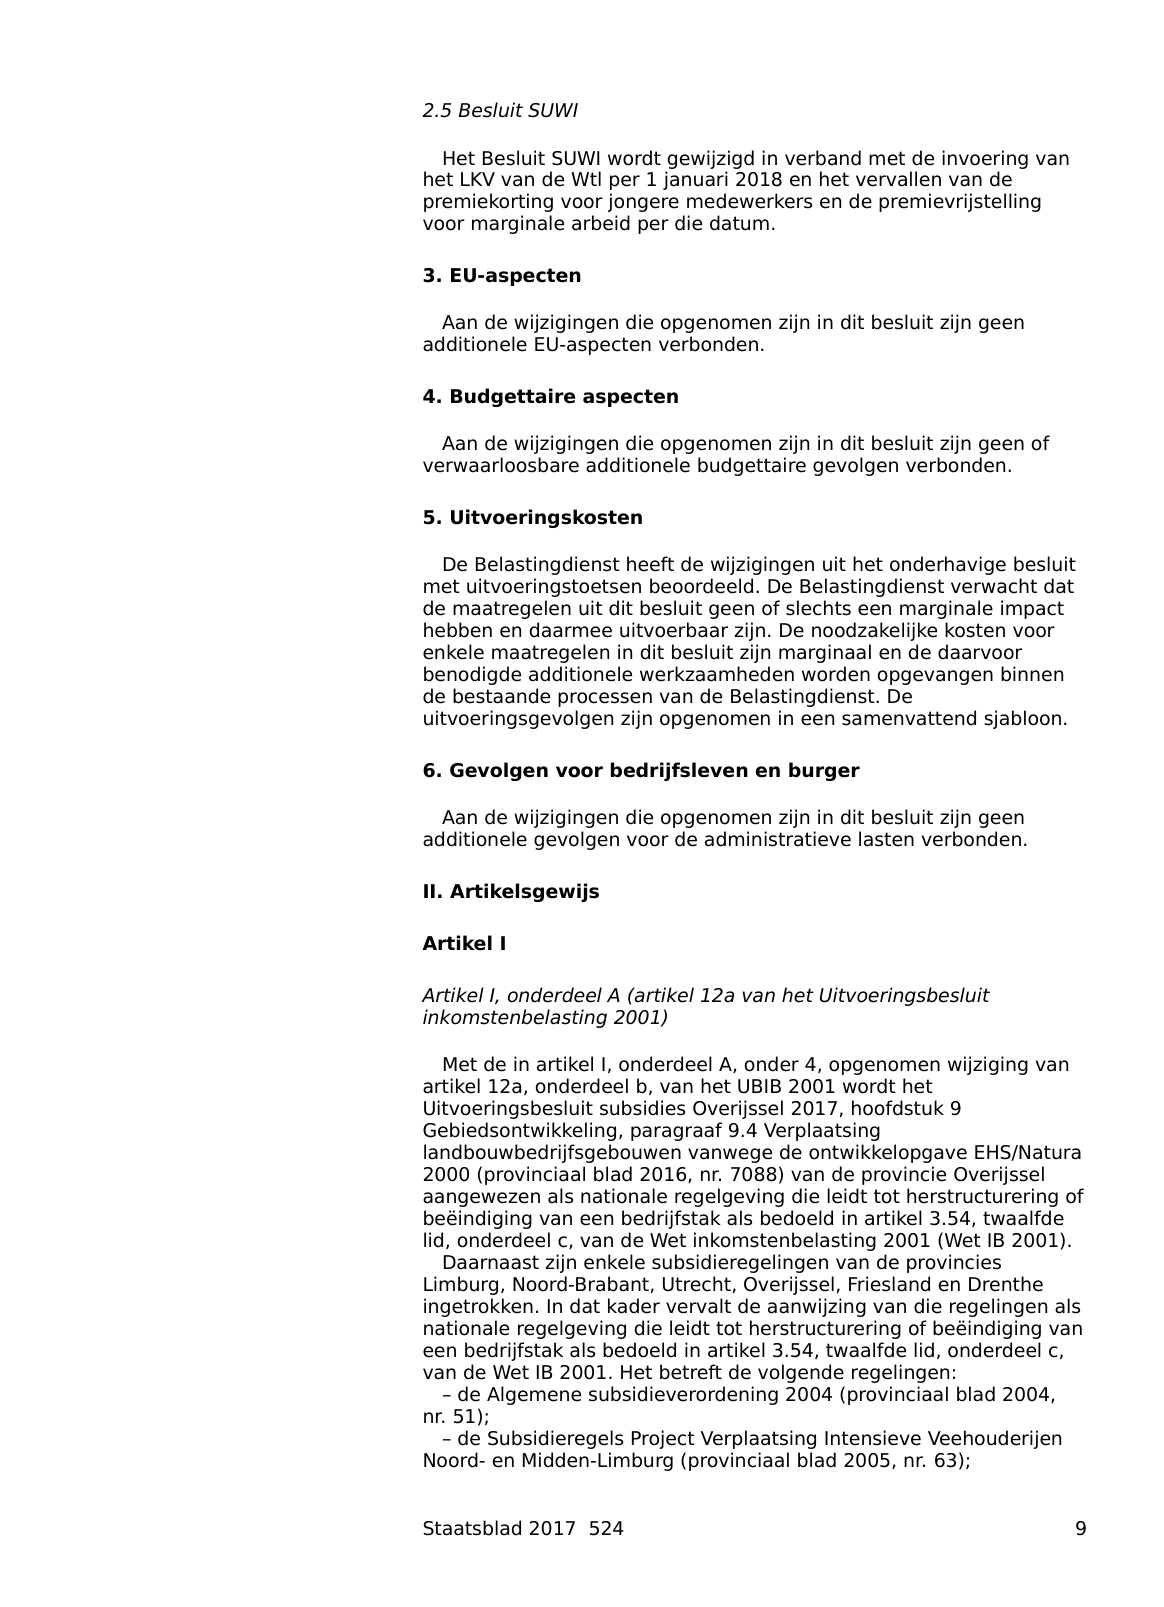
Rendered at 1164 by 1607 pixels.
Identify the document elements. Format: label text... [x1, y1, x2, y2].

subtitle 6. Gevolgen voor bedrijfsleven en burger [422, 760, 1087, 782]
text Met de in artikel I, onderdeel A, onder 4, opgenomen wijziging van artikel 12a, onderdeel b, van het UBIB 2001 wordt het Uitvoeringsbesluit subsidies Overijssel 2017, hoofdstuk 9 Gebiedsontwikkeling, paragraaf 9.4 Verplaatsing landbouwbedrijfsgebouwen vanwege de ontwikkelopgave EHS/Natura 2000 (provinciaal blad 2016, nr. 7088) van de provincie Overijssel aangewezen als nationale regelgeving die leidt tot herstructurering of beëindiging van een bedrijfstak als bedoeld in artikel 3.54, twaalfde lid, onderdeel c, van de Wet inkomstenbelasting 2001 (Wet IB 2001). [422, 1054, 1087, 1252]
subtitle 3. EU-aspecten [422, 265, 1087, 287]
text De Belastingdienst heeft de wijzigingen uit het onderhavige besluit met uitvoeringstoetsen beoordeeld. De Belastingdienst verwacht dat de maatregelen uit dit besluit geen of slechts een marginale impact hebben en daarmee uitvoerbaar zijn. De noodzakelijke kosten voor enkele maatregelen in dit besluit zijn marginaal en de daarvoor benodigde additionele werkzaamheden worden opgevangen binnen de bestaande processen van de Belastingdienst. De uitvoeringsgevolgen zijn opgenomen in een samenvattend sjabloon. [422, 554, 1087, 730]
subtitle 4. Budgettaire aspecten [422, 386, 1087, 408]
text – de Algemene subsidieverordening 2004 (provinciaal blad 2004, nr. 51); [422, 1383, 1087, 1427]
text Aan de wijzigingen die opgenomen zijn in dit besluit zijn geen additionele EU-aspecten verbonden. [422, 312, 1087, 356]
text Aan de wijzigingen die opgenomen zijn in dit besluit zijn geen additionele gevolgen voor de administratieve lasten verbonden. [422, 807, 1087, 851]
subtitle 5. Uitvoeringskosten [422, 507, 1087, 529]
subtitle Artikel I [422, 933, 1087, 955]
subtitle II. Artikelsgewijs [422, 881, 1087, 903]
subtitle Artikel I, onderdeel A (artikel 12a van het Uitvoeringsbesluit inkomstenbelasting 2001) [422, 985, 1087, 1029]
subtitle 2.5 Besluit SUWI [422, 100, 1087, 122]
text Het Besluit SUWI wordt gewijzigd in verband met de invoering van het LKV van de Wtl per 1 januari 2018 en het vervallen van de premiekorting voor jongere medewerkers en de premievrijstelling voor marginale arbeid per die datum. [422, 147, 1087, 235]
text – de Subsidieregels Project Verplaatsing Intensieve Veehouderijen Noord- en Midden-Limburg (provinciaal blad 2005, nr. 63); [422, 1427, 1087, 1471]
text Aan de wijzigingen die opgenomen zijn in dit besluit zijn geen of verwaarloosbare additionele budgettaire gevolgen verbonden. [422, 433, 1087, 477]
text Daarnaast zijn enkele subsidieregelingen van de provincies Limburg, Noord-Brabant, Utrecht, Overijssel, Friesland en Drenthe ingetrokken. In dat kader vervalt de aanwijzing van die regelingen als nationale regelgeving die leidt tot herstructurering of beëindiging van een bedrijfstak als bedoeld in artikel 3.54, twaalfde lid, onderdeel c, van de Wet IB 2001. Het betreft de volgende regelingen: [422, 1252, 1087, 1383]
